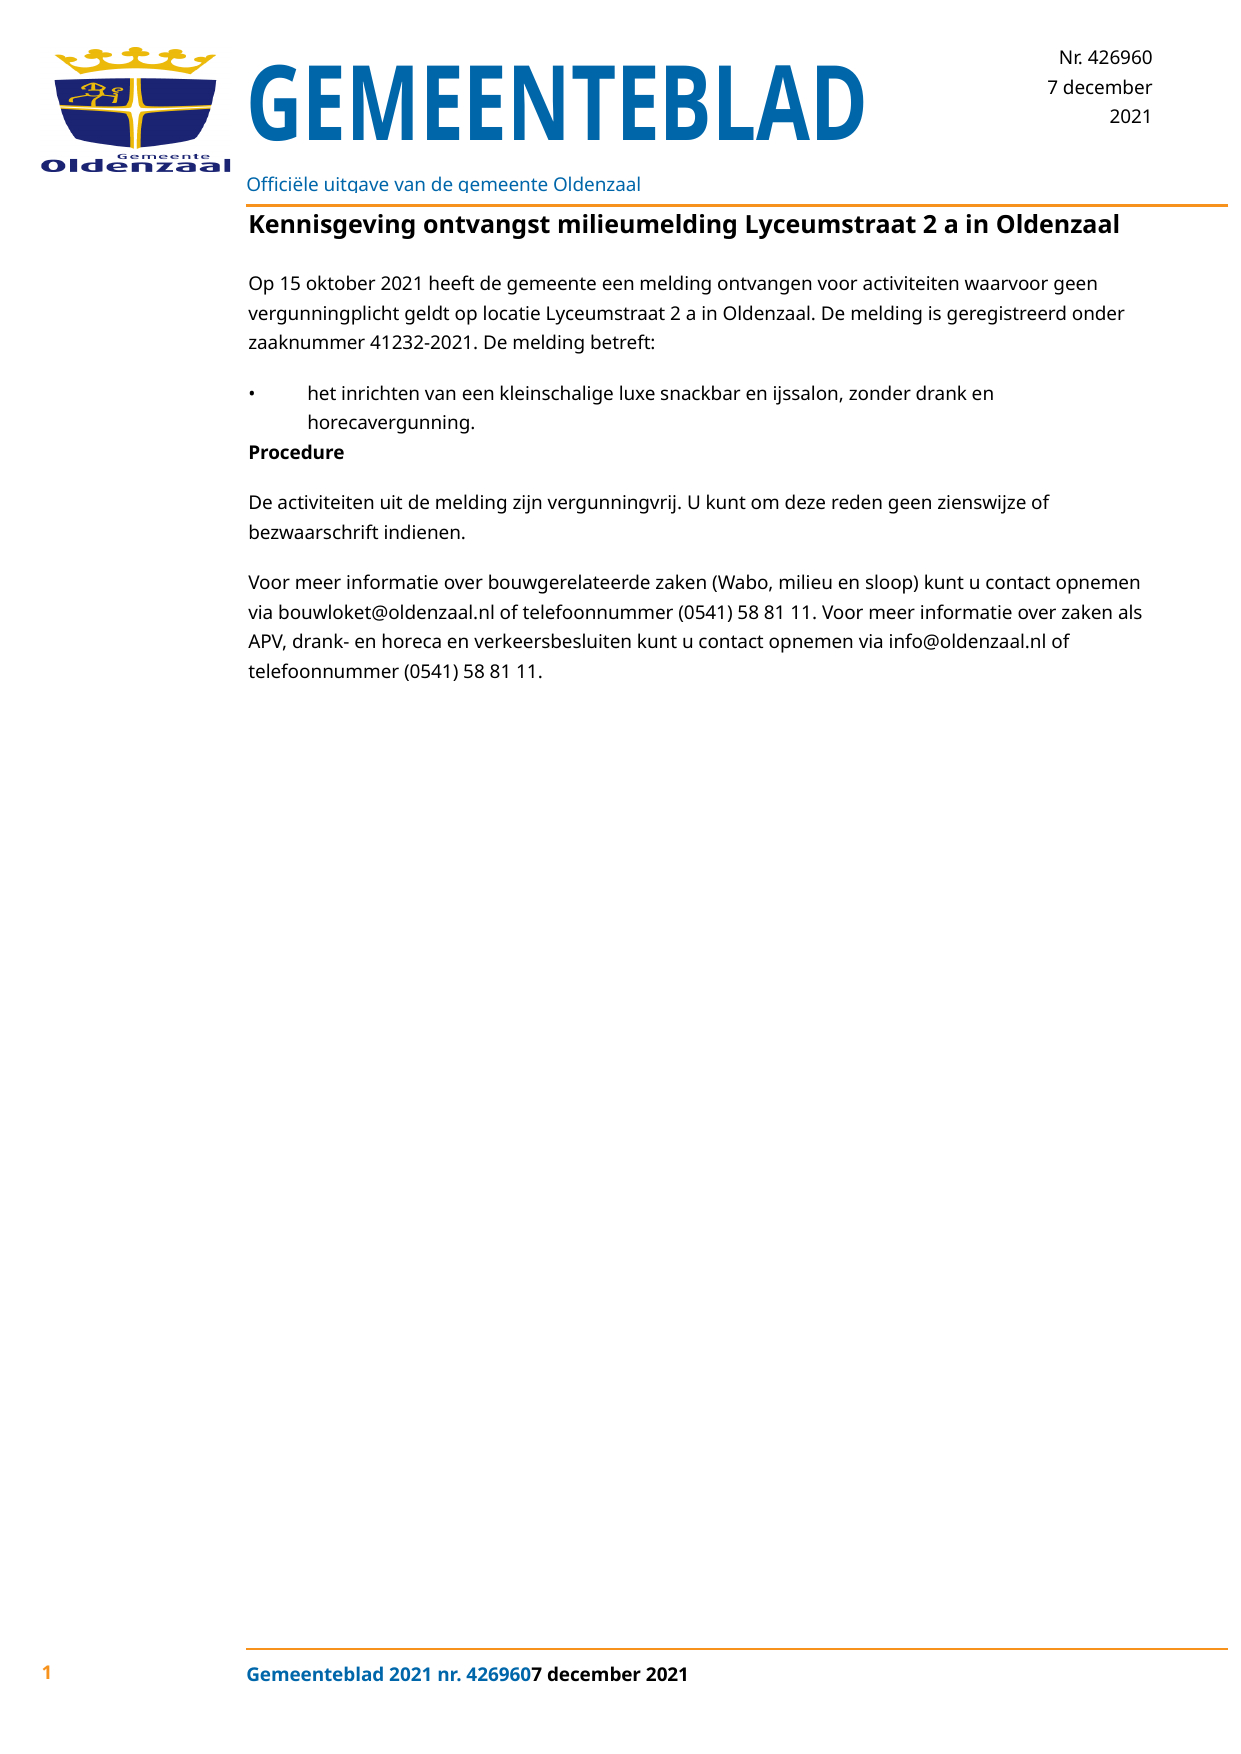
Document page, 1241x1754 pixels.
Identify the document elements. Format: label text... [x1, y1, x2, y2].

text Kennisgeving ontvangst milieumelding Lyceumstraat 2 a in Oldenzaal [248, 207, 1152, 241]
text Op 15 oktober 2021 heeft de gemeente een melding ontvangen voor activiteiten waarvoor geen vergunningplicht geldt op locatie Lyceumstraat 2 a in Oldenzaal. De melding is geregistreerd onder zaaknummer 41232-2021. De melding betreft: [248, 270, 1152, 355]
text Voor meer informatie over bouwgerelateerde zaken (Wabo, milieu en sloop) kunt u contact opnemen via bouwloket@oldenzaal.nl of telefoonnummer (0541) 58 81 11. Voor meer informatie over zaken als APV, drank- en horeca en verkeersbesluiten kunt u contact opnemen via info@oldenzaal.nl of telefoonnummer (0541) 58 81 11. [248, 569, 1152, 684]
list het inrichten van een kleinschalige luxe snackbar en ijssalon, zonder drank en horecavergunning. [248, 380, 1152, 435]
picture [41, 47, 231, 172]
text Procedure [248, 439, 1152, 465]
text De activiteiten uit de melding zijn vergunningvrij. U kunt om deze reden geen zienswijze of bezwaarschrift indienen. [248, 489, 1152, 545]
